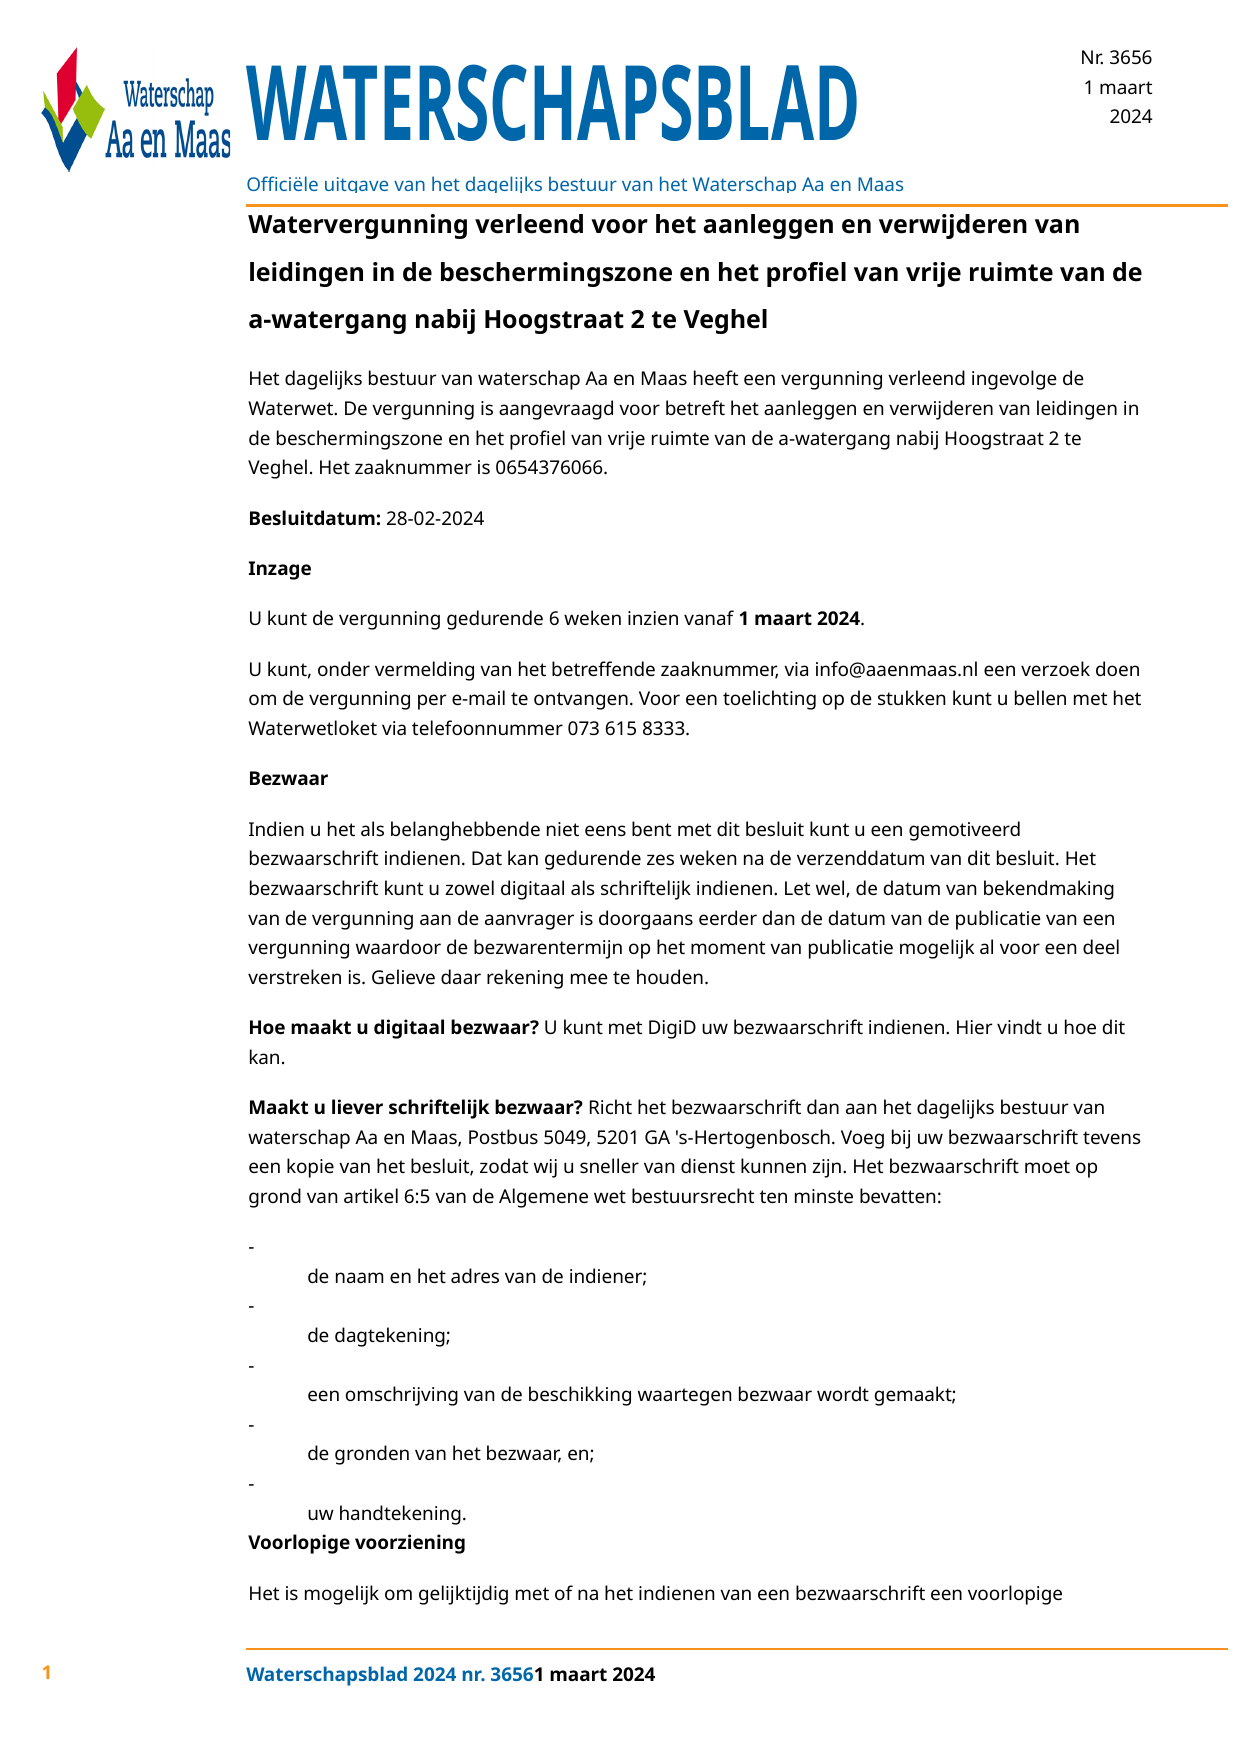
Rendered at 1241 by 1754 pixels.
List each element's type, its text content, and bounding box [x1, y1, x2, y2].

list een omschrijving van de beschikking waartegen bezwaar wordt gemaakt; [248, 1381, 1152, 1407]
text U kunt de vergunning gedurende 6 weken inzien vanaf 1 maart 2024. [248, 606, 1152, 631]
text Bezwaar [248, 766, 1152, 791]
text U kunt, onder vermelding van het betreffende zaaknummer, via info@aaenmaas.nl een verzoek doen om de vergunning per e-mail te ontvangen. Voor een toelichting op de stukken kunt u bellen met het Waterwetloket via telefoonnummer 073 615 8333. [248, 656, 1152, 741]
text Inzage [248, 555, 1152, 581]
list de dagtekening; [248, 1322, 1152, 1348]
list de naam en het adres van de indiener; [248, 1263, 1152, 1289]
list de gronden van het bezwaar, en; [248, 1441, 1152, 1466]
list uw handtekening. [248, 1500, 1152, 1525]
text Voorlopige voorziening [248, 1529, 1152, 1555]
text Besluitdatum: 28-02-2024 [248, 505, 1152, 530]
text Het dagelijks bestuur van waterschap Aa en Maas heeft een vergunning verleend ingevolge de Waterwet. De vergunning is aangevraagd voor betreft het aanleggen en verwijderen van leidingen in de beschermingszone en het profiel van vrije ruimte van de a-watergang nabij Hoogstraat 2 te Veghel. Het zaaknummer is 0654376066. [248, 366, 1152, 480]
text Watervergunning verleend voor het aanleggen en verwijderen van leidingen in de beschermingszone en het profiel van vrije ruimte van de a-watergang nabij Hoogstraat 2 te Veghel [248, 207, 1152, 336]
text Indien u het als belanghebbende niet eens bent met dit besluit kunt u een gemotiveerd bezwaarschrift indienen. Dat kan gedurende zes weken na de verzenddatum van dit besluit. Het bezwaarschrift kunt u zowel digitaal als schriftelijk indienen. Let wel, de datum van bekendmaking van de vergunning aan de aanvrager is doorgaans eerder dan de datum van de publicatie van een vergunning waardoor de bezwarentermijn op het moment van publicatie mogelijk al voor een deel verstreken is. Gelieve daar rekening mee te houden. [248, 816, 1152, 989]
text Maakt u liever schriftelijk bezwaar? Richt het bezwaarschrift dan aan het dagelijks bestuur van waterschap Aa en Maas, Postbus 5049, 5201 GA 's-Hertogenbosch. Voeg bij uw bezwaarschrift tevens een kopie van het besluit, zodat wij u sneller van dienst kunnen zijn. Het bezwaarschrift moet op grond van artikel 6:5 van de Algemene wet bestuursrecht ten minste bevatten: [248, 1094, 1152, 1209]
text Het is mogelijk om gelijktijdig met of na het indienen van een bezwaarschrift een voorlopige [248, 1580, 1152, 1605]
picture [41, 47, 231, 172]
text Hoe maakt u digitaal bezwaar? U kunt met DigiD uw bezwaarschrift indienen. Hier vindt u hoe dit kan. [248, 1014, 1152, 1069]
